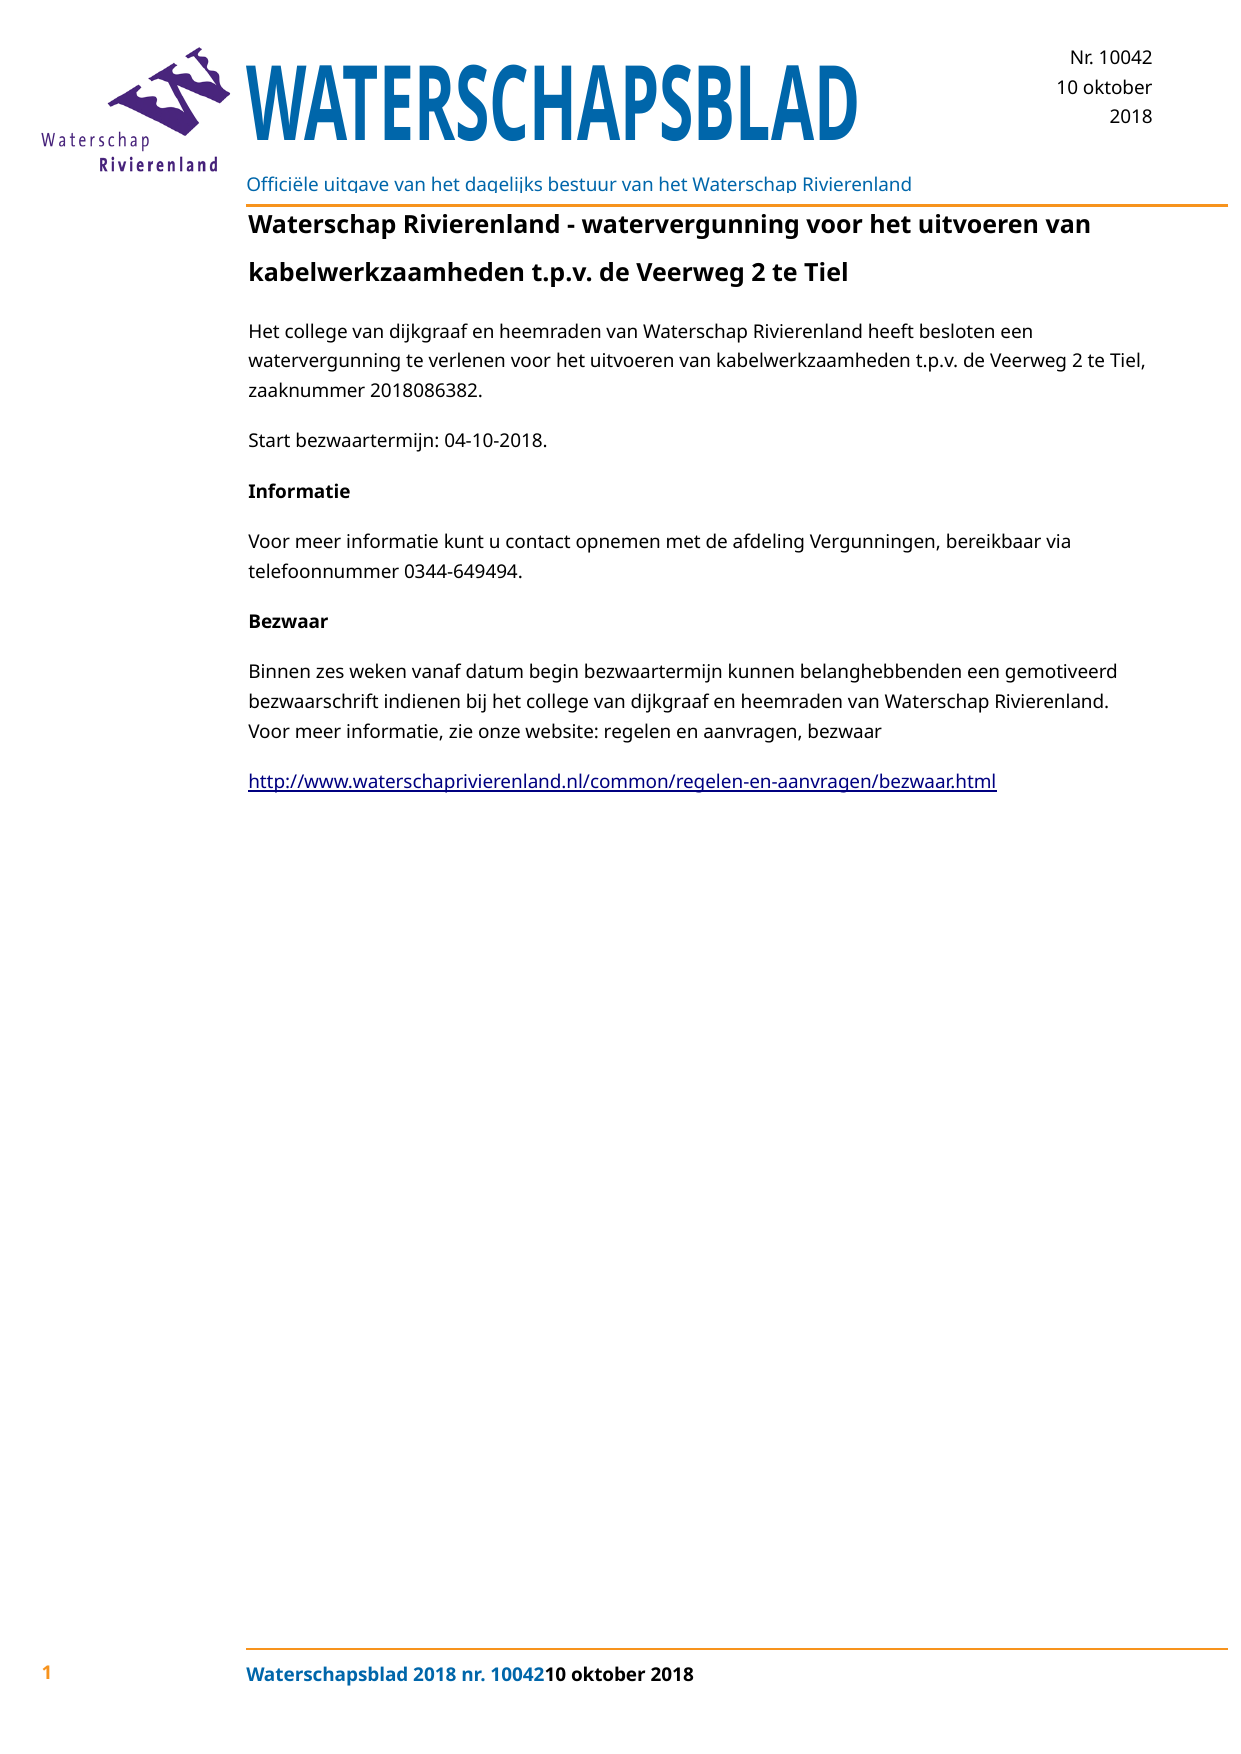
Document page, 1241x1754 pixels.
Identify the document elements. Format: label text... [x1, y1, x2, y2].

text Het college van dijkgraaf en heemraden van Waterschap Rivierenland heeft besloten een watervergunning te verlenen voor het uitvoeren van kabelwerkzaamheden t.p.v. de Veerweg 2 te Tiel, zaaknummer 2018086382. [248, 318, 1152, 403]
text Start bezwaartermijn: 04-10-2018. [248, 427, 1152, 453]
text Binnen zes weken vanaf datum begin bezwaartermijn kunnen belanghebbenden een gemotiveerd bezwaarschrift indienen bij het college van dijkgraaf en heemraden van Waterschap Rivierenland. Voor meer informatie, zie onze website: regelen en aanvragen, bezwaar [248, 659, 1152, 744]
text Informatie [248, 478, 1152, 504]
text http://www.waterschaprivierenland.nl/common/regelen-en-aanvragen/bezwaar.html [248, 768, 1152, 794]
text Bezwaar [248, 608, 1152, 634]
text Waterschap Rivierenland - watervergunning voor het uitvoeren van kabelwerkzaamheden t.p.v. de Veerweg 2 te Tiel [248, 207, 1152, 288]
picture [41, 47, 231, 172]
text Voor meer informatie kunt u contact opnemen met de afdeling Vergunningen, bereikbaar via telefoonnummer 0344-649494. [248, 528, 1152, 584]
